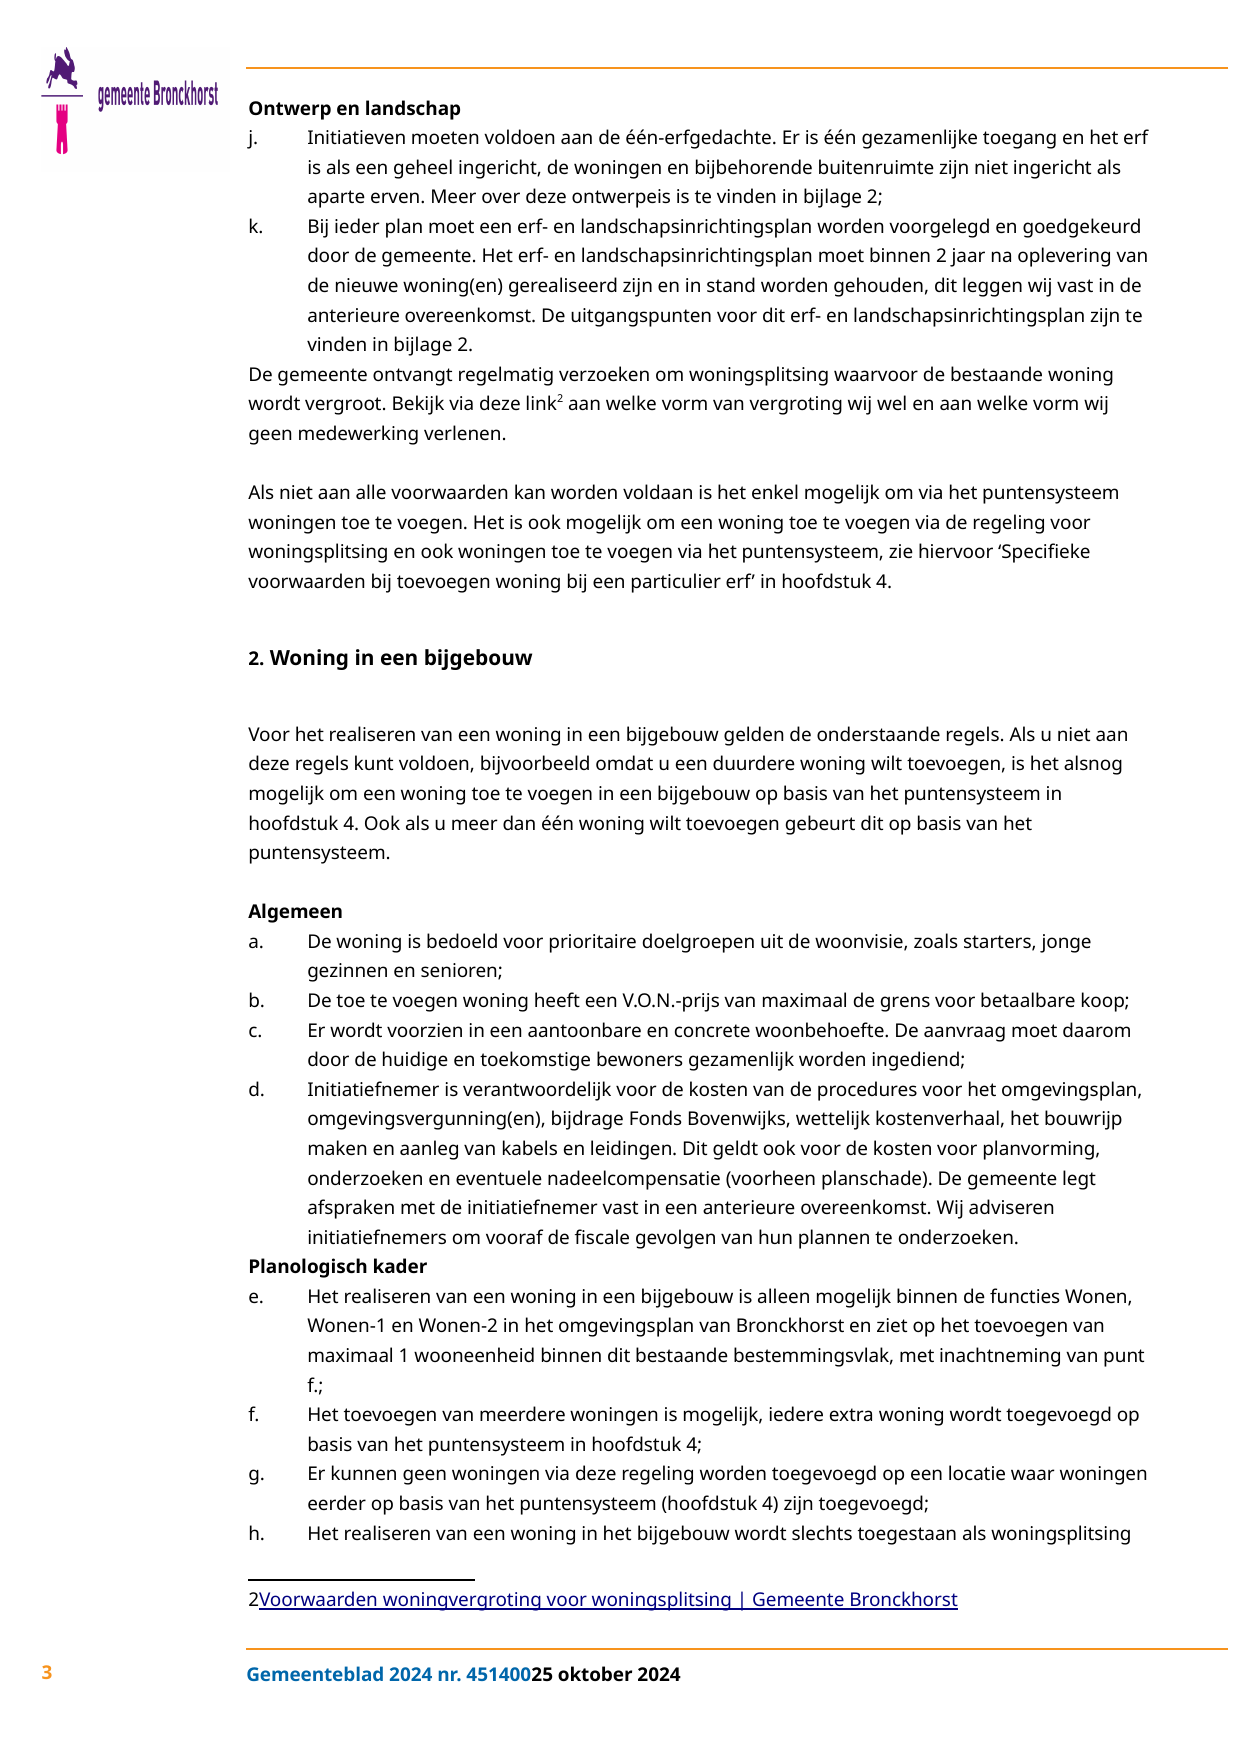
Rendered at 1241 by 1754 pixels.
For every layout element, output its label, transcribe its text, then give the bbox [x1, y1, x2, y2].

text Voor het realiseren van een woning in een bijgebouw gelden de onderstaande regels. Als u niet aan deze regels kunt voldoen, bijvoorbeeld omdat u een duurdere woning wilt toevoegen, is het alsnog mogelijk om een woning toe te voegen in een bijgebouw op basis van het puntensysteem in hoofdstuk 4. Ook als u meer dan één woning wilt toevoegen gebeurt dit op basis van het puntensysteem. [248, 721, 1152, 865]
list Het realiseren van een woning in het bijgebouw wordt slechts toegestaan als woningsplitsing [248, 1520, 1152, 1546]
text Ontwerp en landschap [248, 95, 1152, 121]
list Het realiseren van een woning in een bijgebouw is alleen mogelijk binnen de functies Wonen, Wonen-1 en Wonen-2 in het omgevingsplan van Bronckhorst en ziet op het toevoegen van maximaal 1 wooneenheid binnen dit bestaande bestemmingsvlak, met inachtneming van punt f.; [248, 1283, 1152, 1398]
text Voorwaarden woningvergroting voor woningsplitsing | Gemeente Bronckhorst [248, 1586, 1152, 1612]
list Er wordt voorzien in een aantoonbare en concrete woonbehoefte. De aanvraag moet daarom door de huidige en toekomstige bewoners gezamenlijk worden ingediend; [248, 1017, 1152, 1072]
list De woning is bedoeld voor prioritaire doelgroepen uit de woonvisie, zoals starters, jonge gezinnen en senioren; [248, 928, 1152, 983]
list Initiatiefnemer is verantwoordelijk voor de kosten van de procedures voor het omgevingsplan, omgevingsvergunning(en), bijdrage Fonds Bovenwijks, wettelijk kostenverhaal, het bouwrijp maken en aanleg van kabels en leidingen. Dit geldt ook voor de kosten voor planvorming, onderzoeken en eventuele nadeelcompensatie (voorheen planschade). De gemeente legt afspraken met de initiatiefnemer vast in een anterieure overeenkomst. Wij adviseren initiatiefnemers om vooraf de fiscale gevolgen van hun plannen te onderzoeken. [248, 1076, 1152, 1250]
text 2. Woning in een bijgebouw [248, 643, 1152, 672]
list Initiatieven moeten voldoen aan de één-erfgedachte. Er is één gezamenlijke toegang en het erf is als een geheel ingericht, de woningen en bijbehorende buitenruimte zijn niet ingericht als aparte erven. Meer over deze ontwerpeis is te vinden in bijlage 2; [248, 124, 1152, 209]
text De gemeente ontvangt regelmatig verzoeken om woningsplitsing waarvoor de bestaande woning wordt vergroot. Bekijk via deze link aan welke vorm van vergroting wij wel en aan welke vorm wij geen medewerking verlenen. [248, 361, 1152, 446]
text Als niet aan alle voorwaarden kan worden voldaan is het enkel mogelijk om via het puntensysteem woningen toe te voegen. Het is ook mogelijk om een woning toe te voegen via de regeling voor woningsplitsing en ook woningen toe te voegen via het puntensysteem, zie hiervoor ‘Specifieke voorwaarden bij toevoegen woning bij een particulier erf’ in hoofdstuk 4. [248, 479, 1152, 594]
text Planologisch kader [248, 1253, 1152, 1279]
list De toe te voegen woning heeft een V.O.N.-prijs van maximaal de grens voor betaalbare koop; [248, 987, 1152, 1013]
list Het toevoegen van meerdere woningen is mogelijk, iedere extra woning wordt toegevoegd op basis van het puntensysteem in hoofdstuk 4; [248, 1401, 1152, 1457]
picture [41, 47, 231, 172]
text Algemeen [248, 898, 1152, 924]
list Er kunnen geen woningen via deze regeling worden toegevoegd op een locatie waar woningen eerder op basis van het puntensysteem (hoofdstuk 4) zijn toegevoegd; [248, 1461, 1152, 1516]
list Bij ieder plan moet een erf- en landschapsinrichtingsplan worden voorgelegd en goedgekeurd door de gemeente. Het erf- en landschapsinrichtingsplan moet binnen 2 jaar na oplevering van de nieuwe woning(en) gerealiseerd zijn en in stand worden gehouden, dit leggen wij vast in de anterieure overeenkomst. De uitgangspunten voor dit erf- en landschapsinrichtingsplan zijn te vinden in bijlage 2. [248, 213, 1152, 357]
